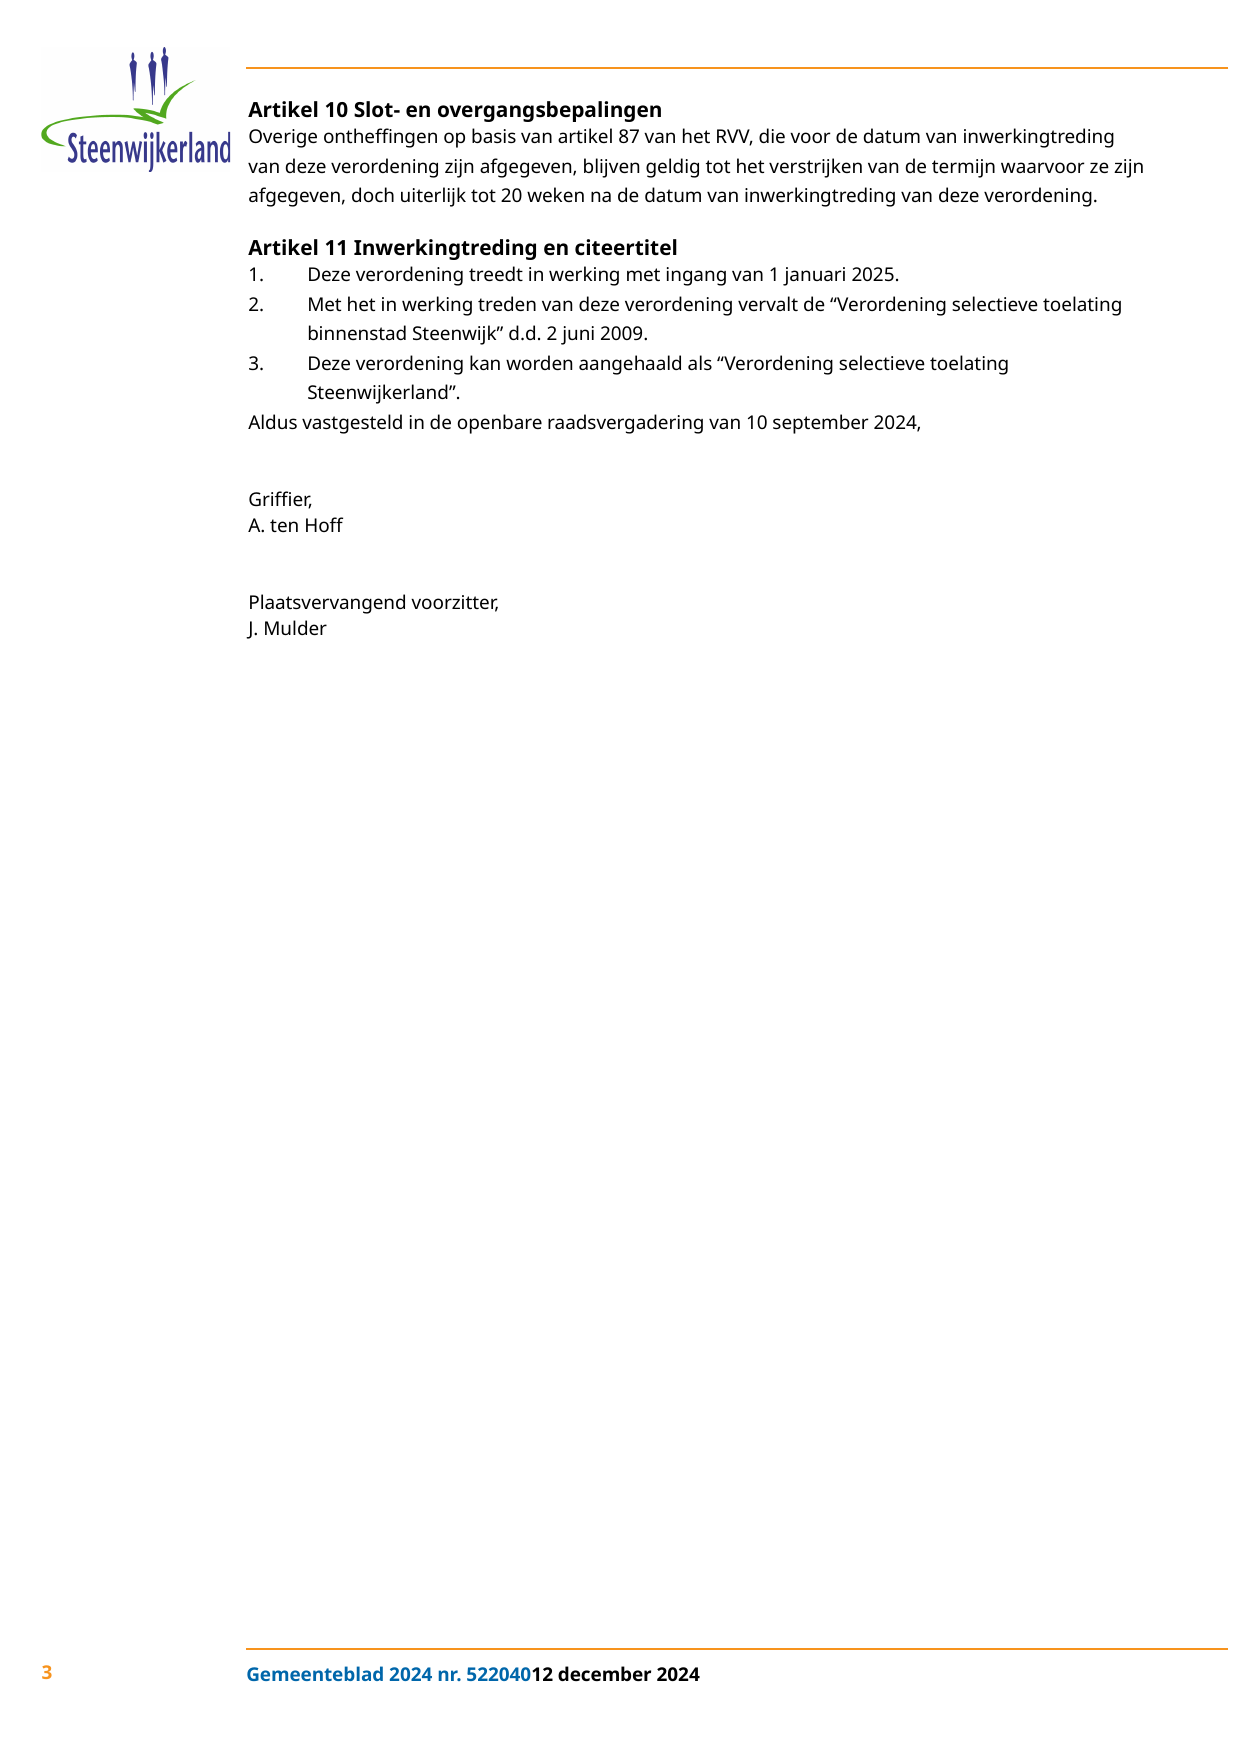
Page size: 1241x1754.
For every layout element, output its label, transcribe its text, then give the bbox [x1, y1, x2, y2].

text Griffier, [248, 486, 1152, 512]
text Aldus vastgesteld in de openbare raadsvergadering van 10 september 2024, [248, 409, 1152, 435]
text Overige ontheffingen op basis van artikel 87 van het RVV, die voor de datum van inwerkingtreding van deze verordening zijn afgegeven, blijven geldig tot het verstrijken van de termijn waarvoor ze zijn afgegeven, doch uiterlijk tot 20 weken na de datum van inwerkingtreding van deze verordening. [248, 123, 1152, 208]
list Deze verordening kan worden aangehaald als “Verordening selectieve toelating Steenwijkerland”. [248, 350, 1152, 405]
text Artikel 10 Slot- en overgangsbepalingen [248, 95, 1152, 123]
list Met het in werking treden van deze verordening vervalt de “Verordening selectieve toelating binnenstad Steenwijk” d.d. 2 juni 2009. [248, 291, 1152, 346]
list Deze verordening treedt in werking met ingang van 1 januari 2025. [248, 261, 1152, 287]
picture [41, 47, 231, 172]
text A. ten Hoff [248, 512, 1152, 538]
text Plaatsvervangend voorzitter, [248, 589, 1152, 615]
text J. Mulder [248, 615, 1152, 641]
text Artikel 11 Inwerkingtreding en citeertitel [248, 233, 1152, 261]
